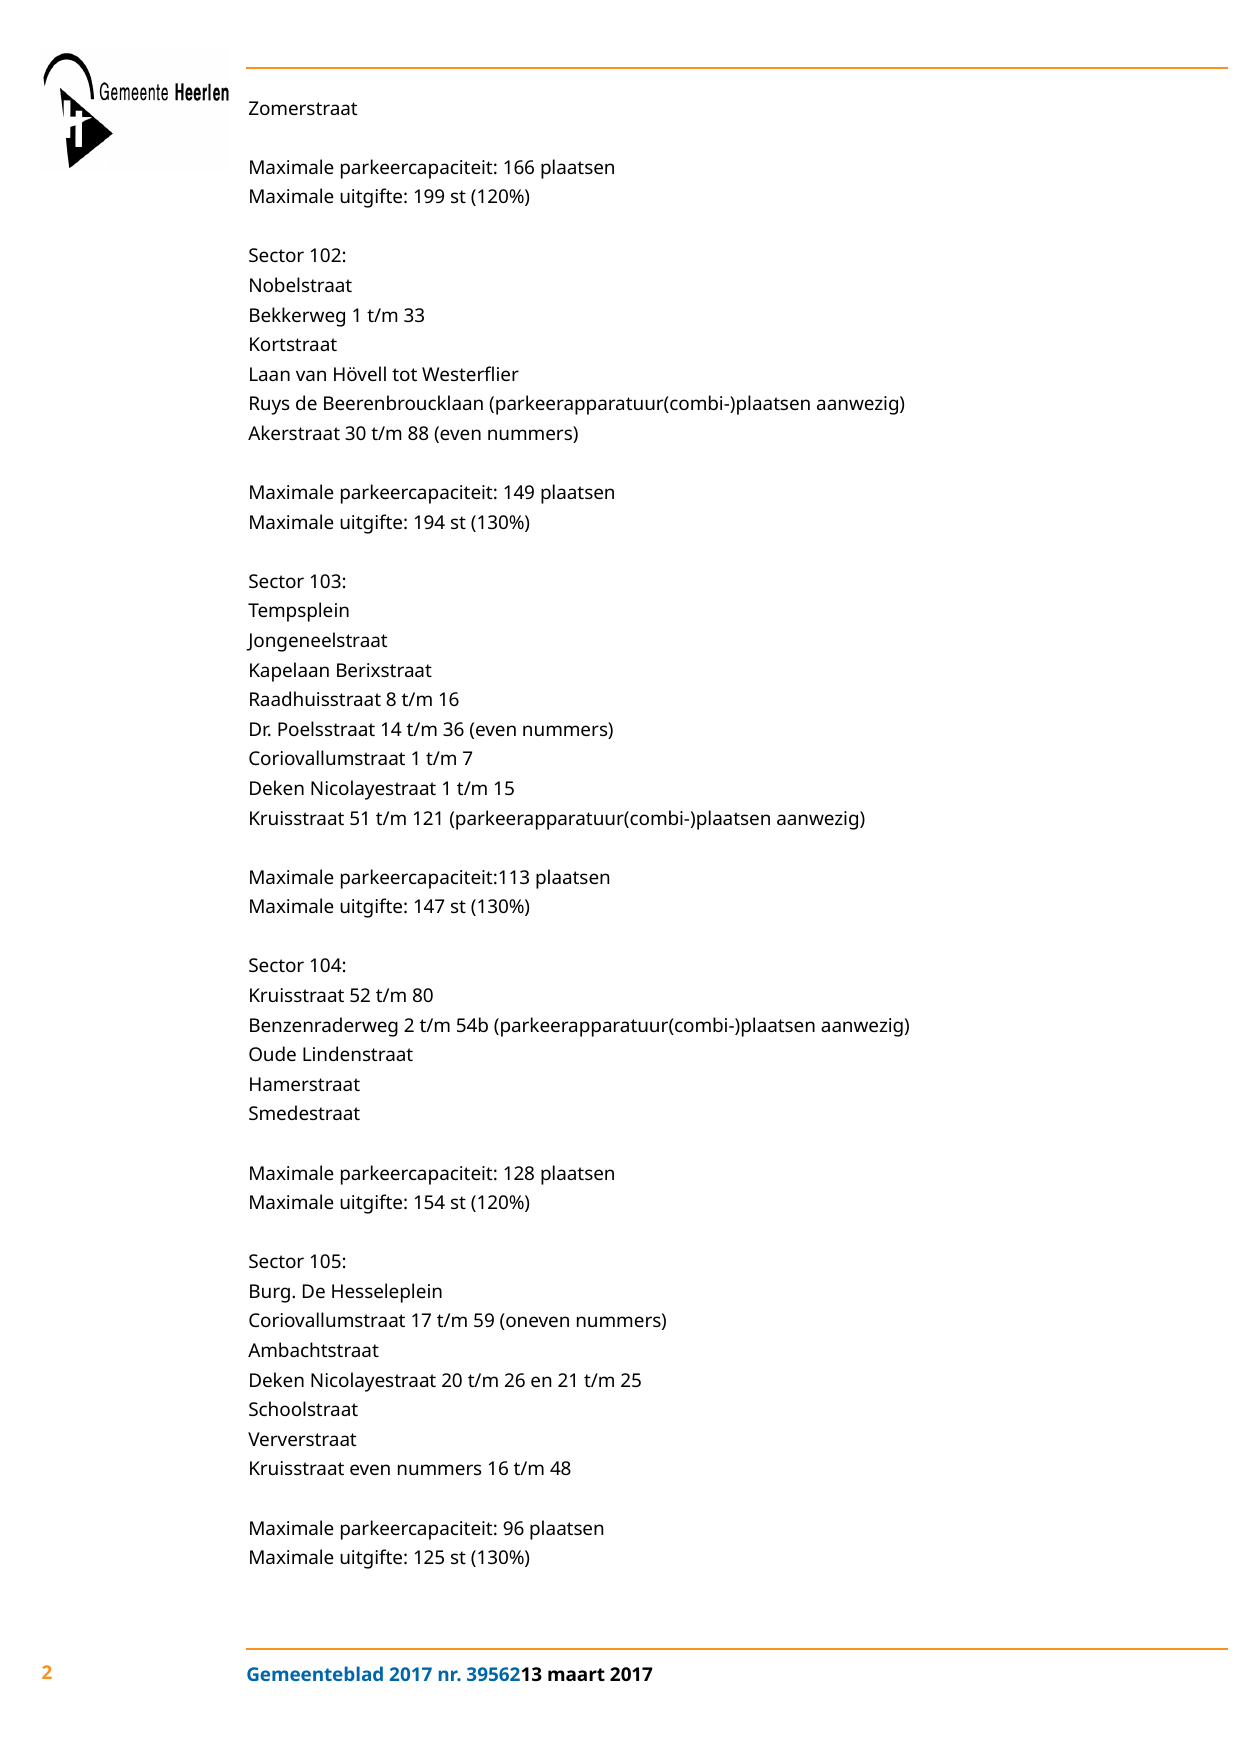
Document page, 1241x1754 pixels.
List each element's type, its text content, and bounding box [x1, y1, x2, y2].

text Hamerstraat [248, 1071, 1152, 1097]
text Ambachtstraat [248, 1337, 1152, 1363]
text Benzenraderweg 2 t/m 54b (parkeerapparatuur(combi-)plaatsen aanwezig) [248, 1012, 1152, 1038]
picture [41, 47, 231, 172]
text Akerstraat 30 t/m 88 (even nummers) [248, 420, 1152, 446]
text Sector 105: [248, 1248, 1152, 1274]
text Jongeneelstraat [248, 627, 1152, 653]
text Kapelaan Berixstraat [248, 657, 1152, 683]
text Maximale uitgifte: 194 st (130%) [248, 509, 1152, 535]
text Coriovallumstraat 1 t/m 7 [248, 746, 1152, 771]
text Sector 102: [248, 243, 1152, 268]
text Ruys de Beerenbroucklaan (parkeerapparatuur(combi-)plaatsen aanwezig) [248, 391, 1152, 416]
text Oude Lindenstraat [248, 1041, 1152, 1067]
text Maximale parkeercapaciteit: 166 plaatsen [248, 154, 1152, 180]
text Kruisstraat 52 t/m 80 [248, 982, 1152, 1008]
text Kruisstraat 51 t/m 121 (parkeerapparatuur(combi-)plaatsen aanwezig) [248, 805, 1152, 831]
text Smedestraat [248, 1101, 1152, 1126]
text Maximale uitgifte: 154 st (120%) [248, 1189, 1152, 1215]
text Nobelstraat [248, 272, 1152, 298]
text Maximale parkeercapaciteit: 149 plaatsen [248, 479, 1152, 505]
text Maximale uitgifte: 147 st (130%) [248, 893, 1152, 919]
text Bekkerweg 1 t/m 33 [248, 302, 1152, 328]
text Maximale uitgifte: 125 st (130%) [248, 1544, 1152, 1570]
text Tempsplein [248, 598, 1152, 623]
text Coriovallumstraat 17 t/m 59 (oneven nummers) [248, 1308, 1152, 1333]
text Raadhuisstraat 8 t/m 16 [248, 686, 1152, 712]
text Laan van Hövell tot Westerflier [248, 361, 1152, 387]
text Kruisstraat even nummers 16 t/m 48 [248, 1456, 1152, 1481]
text Sector 103: [248, 568, 1152, 594]
text Kortstraat [248, 331, 1152, 357]
text Deken Nicolayestraat 1 t/m 15 [248, 775, 1152, 801]
text Dr. Poelsstraat 14 t/m 36 (even nummers) [248, 716, 1152, 742]
text Ververstraat [248, 1426, 1152, 1452]
text Maximale uitgifte: 199 st (120%) [248, 183, 1152, 209]
text Sector 104: [248, 953, 1152, 978]
text Schoolstraat [248, 1396, 1152, 1422]
text Maximale parkeercapaciteit:113 plaatsen [248, 864, 1152, 890]
text Zomerstraat [248, 95, 1152, 121]
text Maximale parkeercapaciteit: 96 plaatsen [248, 1515, 1152, 1541]
text Deken Nicolayestraat 20 t/m 26 en 21 t/m 25 [248, 1367, 1152, 1393]
text Burg. De Hesseleplein [248, 1278, 1152, 1304]
text Maximale parkeercapaciteit: 128 plaatsen [248, 1160, 1152, 1186]
